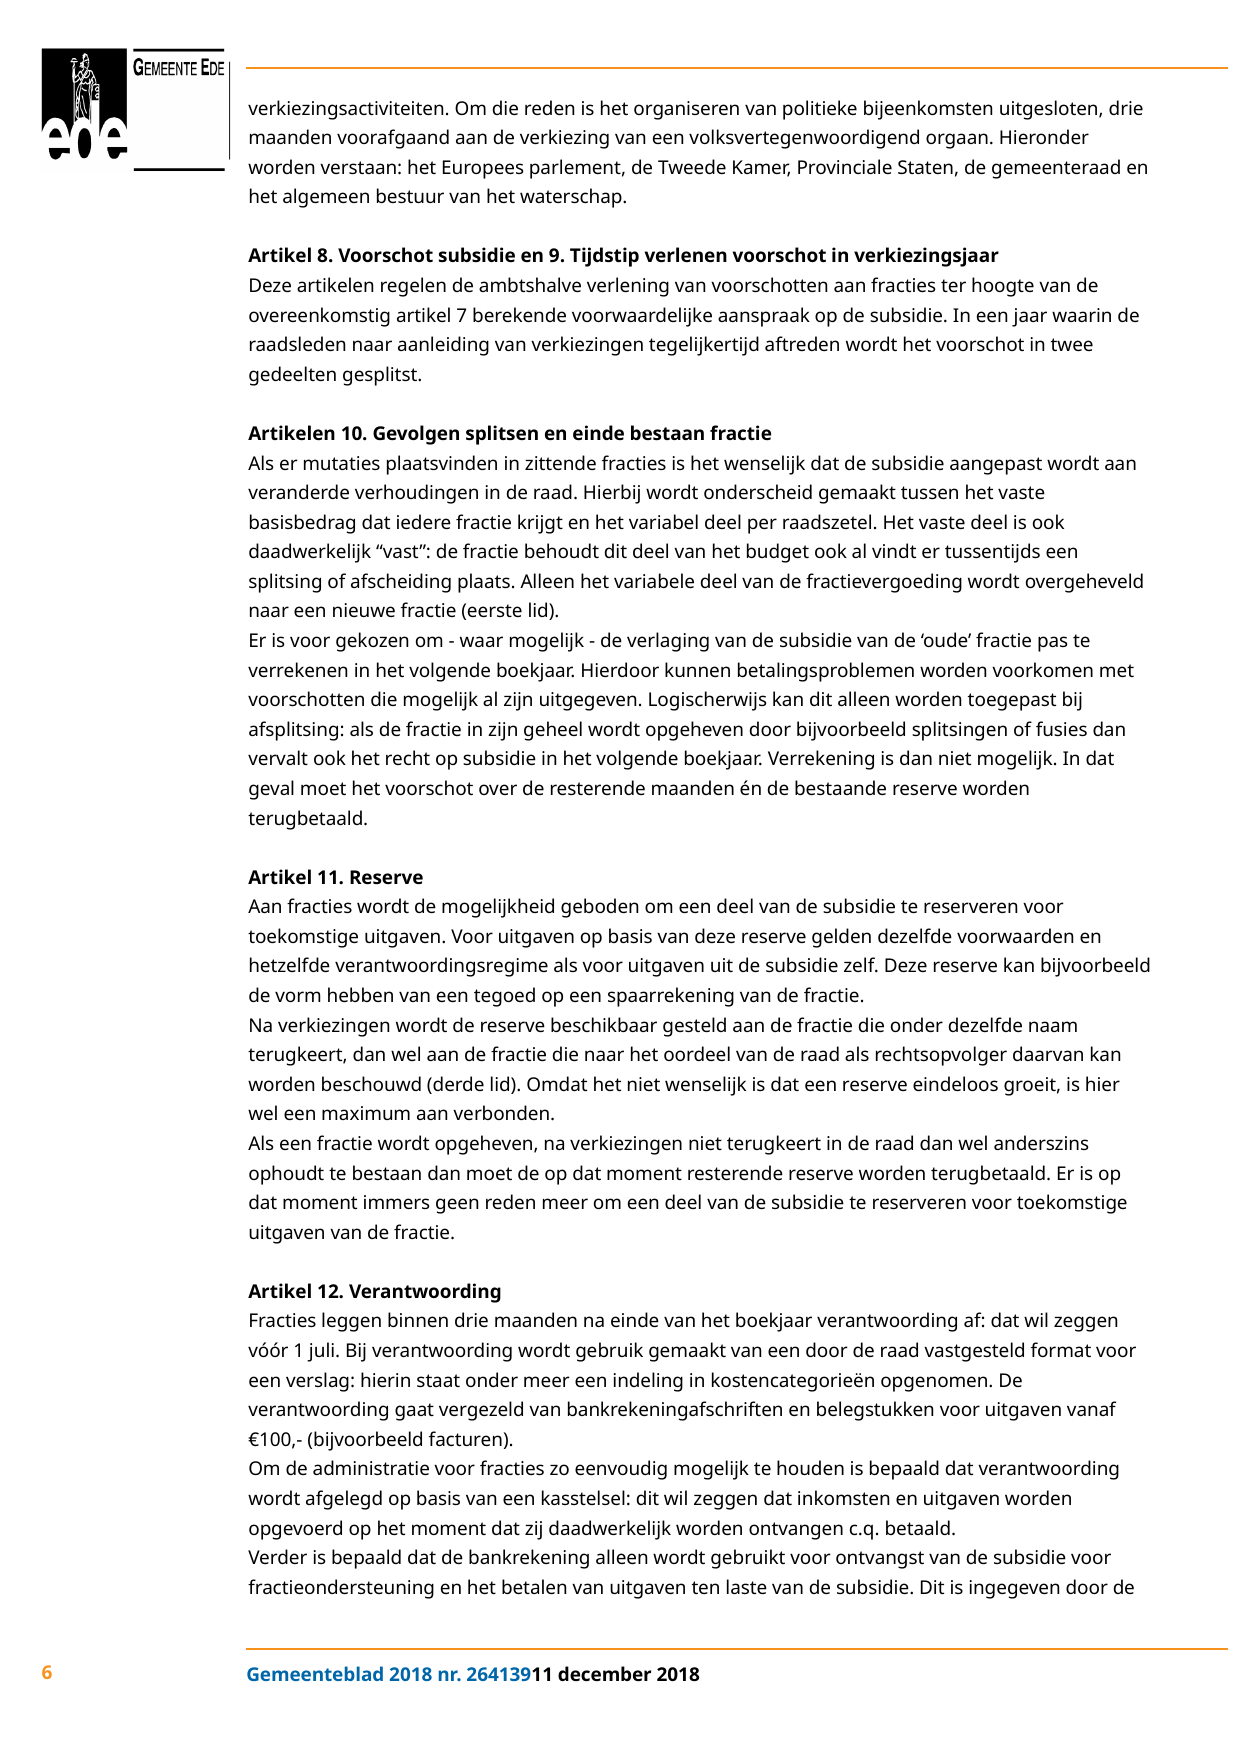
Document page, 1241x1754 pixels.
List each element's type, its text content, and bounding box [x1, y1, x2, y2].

text Artikel 11. Reserve [248, 864, 1152, 890]
text Deze artikelen regelen de ambtshalve verlening van voorschotten aan fracties ter hoogte van de overeenkomstig artikel 7 berekende voorwaardelijke aanspraak op de subsidie. In een jaar waarin de raadsleden naar aanleiding van verkiezingen tegelijkertijd aftreden wordt het voorschot in twee gedeelten gesplitst. [248, 272, 1152, 387]
text Fracties leggen binnen drie maanden na einde van het boekjaar verantwoording af: dat wil zeggen vóór 1 juli. Bij verantwoording wordt gebruik gemaakt van een door de raad vastgesteld format voor een verslag: hierin staat onder meer een indeling in kostencategorieën opgenomen. De verantwoording gaat vergezeld van bankrekeningafschriften en belegstukken voor uitgaven vanaf €100,- (bijvoorbeeld facturen). [248, 1308, 1152, 1452]
text Als een fractie wordt opgeheven, na verkiezingen niet terugkeert in de raad dan wel anderszins ophoudt te bestaan dan moet de op dat moment resterende reserve worden terugbetaald. Er is op dat moment immers geen reden meer om een deel van de subsidie te reserveren voor toekomstige uitgaven van de fractie. [248, 1130, 1152, 1245]
text Artikel 12. Verantwoording [248, 1278, 1152, 1304]
text Er is voor gekozen om - waar mogelijk - de verlaging van de subsidie van de ‘oude’ fractie pas te verrekenen in het volgende boekjaar. Hierdoor kunnen betalingsproblemen worden voorkomen met voorschotten die mogelijk al zijn uitgegeven. Logischerwijs kan dit alleen worden toegepast bij afsplitsing: als de fractie in zijn geheel wordt opgeheven door bijvoorbeeld splitsingen of fusies dan vervalt ook het recht op subsidie in het volgende boekjaar. Verrekening is dan niet mogelijk. In dat geval moet het voorschot over de resterende maanden én de bestaande reserve worden terugbetaald. [248, 627, 1152, 831]
text Artikelen 10. Gevolgen splitsen en einde bestaan fractie [248, 420, 1152, 446]
text Artikel 8. Voorschot subsidie en 9. Tijdstip verlenen voorschot in verkiezingsjaar [248, 243, 1152, 268]
text Aan fracties wordt de mogelijkheid geboden om een deel van de subsidie te reserveren voor toekomstige uitgaven. Voor uitgaven op basis van deze reserve gelden dezelfde voorwaarden en hetzelfde verantwoordingsregime als voor uitgaven uit de subsidie zelf. Deze reserve kan bijvoorbeeld de vorm hebben van een tegoed op een spaarrekening van de fractie. [248, 893, 1152, 1008]
text Na verkiezingen wordt de reserve beschikbaar gesteld aan de fractie die onder dezelfde naam terugkeert, dan wel aan de fractie die naar het oordeel van de raad als rechtsopvolger daarvan kan worden beschouwd (derde lid). Omdat het niet wenselijk is dat een reserve eindeloos groeit, is hier wel een maximum aan verbonden. [248, 1012, 1152, 1126]
picture [41, 47, 231, 172]
text Om de administratie voor fracties zo eenvoudig mogelijk te houden is bepaald dat verantwoording wordt afgelegd op basis van een kasstelsel: dit wil zeggen dat inkomsten en uitgaven worden opgevoerd op het moment dat zij daadwerkelijk worden ontvangen c.q. betaald. [248, 1456, 1152, 1541]
text Verder is bepaald dat de bankrekening alleen wordt gebruikt voor ontvangst van de subsidie voor fractieondersteuning en het betalen van uitgaven ten laste van de subsidie. Dit is ingegeven door de [248, 1544, 1152, 1600]
text Als er mutaties plaatsvinden in zittende fracties is het wenselijk dat de subsidie aangepast wordt aan veranderde verhoudingen in de raad. Hierbij wordt onderscheid gemaakt tussen het vaste basisbedrag dat iedere fractie krijgt en het variabel deel per raadszetel. Het vaste deel is ook daadwerkelijk “vast”: de fractie behoudt dit deel van het budget ook al vindt er tussentijds een splitsing of afscheiding plaats. Alleen het variabele deel van de fractievergoeding wordt overgeheveld naar een nieuwe fractie (eerste lid). [248, 450, 1152, 623]
text verkiezingsactiviteiten. Om die reden is het organiseren van politieke bijeenkomsten uitgesloten, drie maanden voorafgaand aan de verkiezing van een volksvertegenwoordigend orgaan. Hieronder worden verstaan: het Europees parlement, de Tweede Kamer, Provinciale Staten, de gemeenteraad en het algemeen bestuur van het waterschap. [248, 95, 1152, 209]
